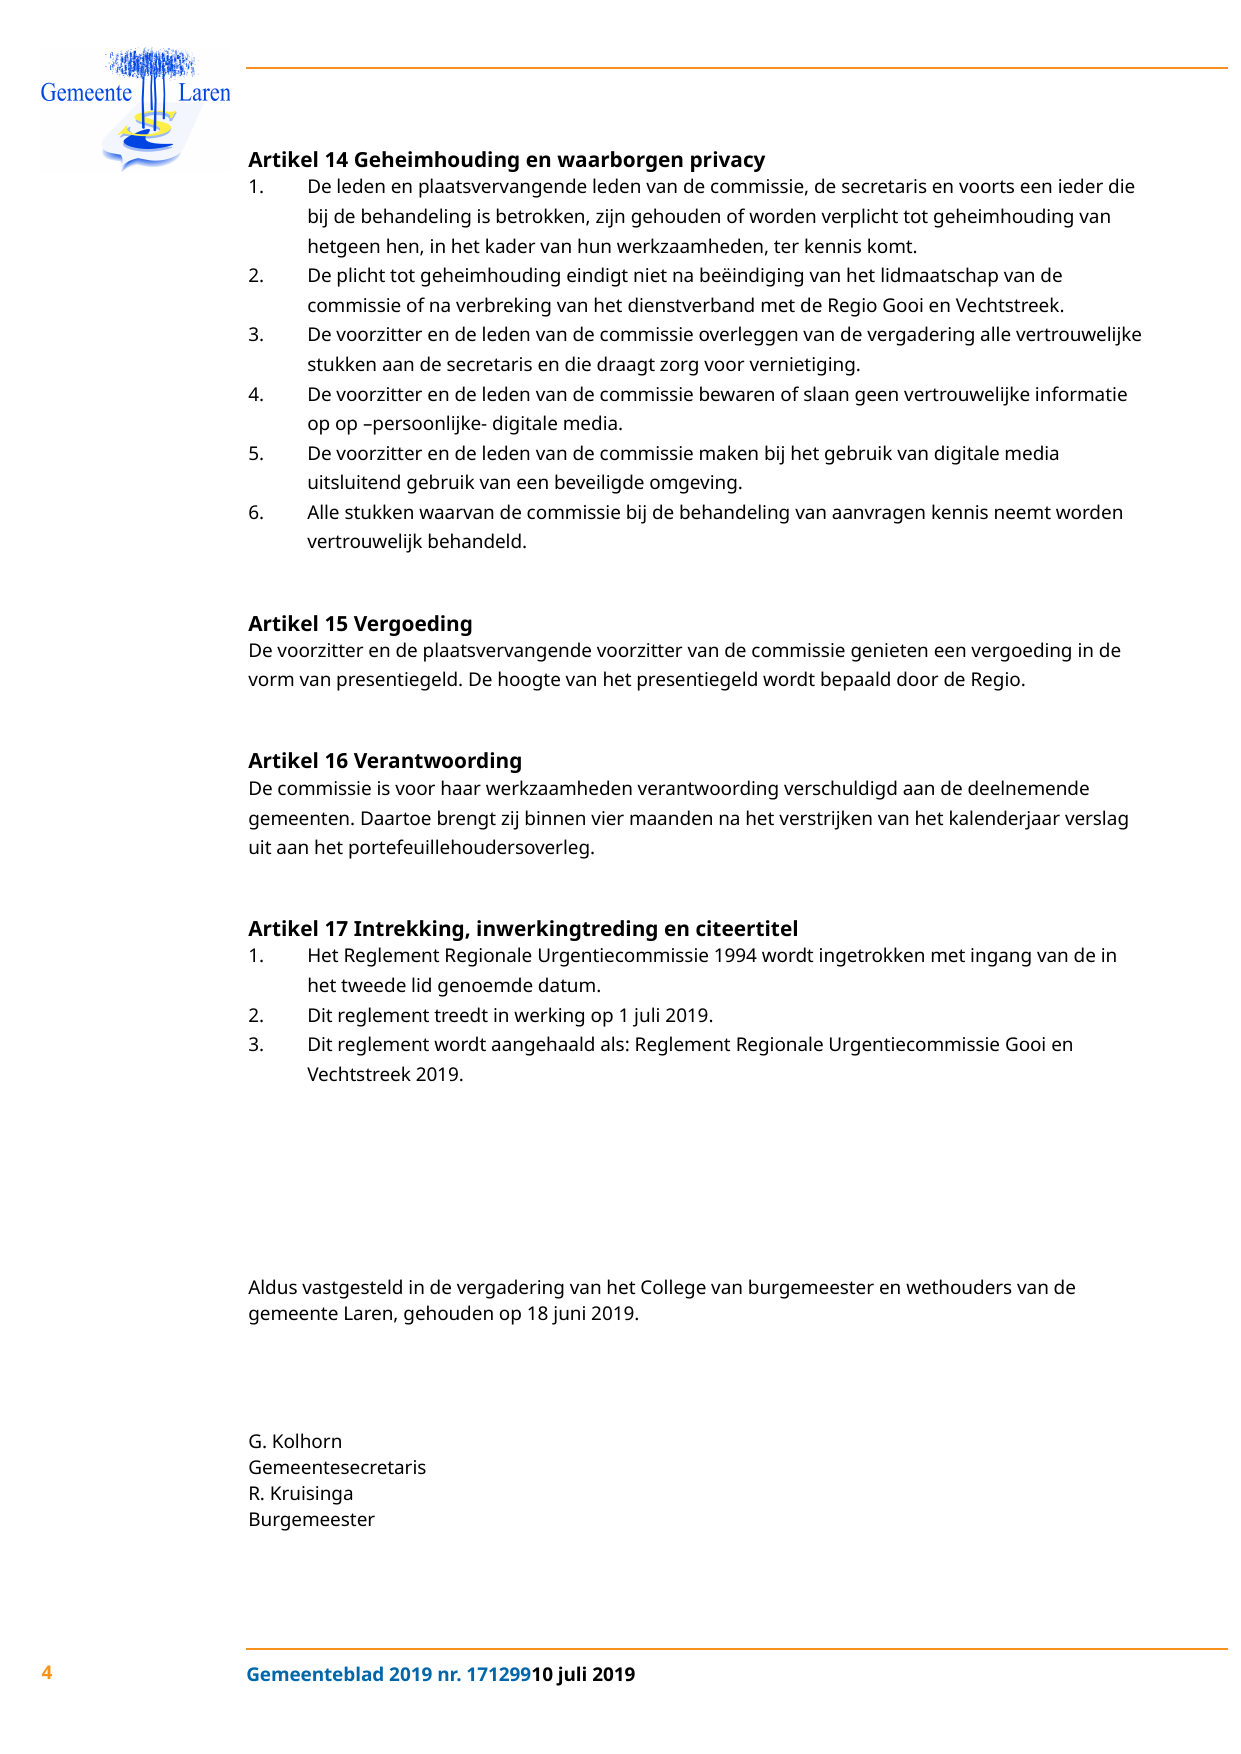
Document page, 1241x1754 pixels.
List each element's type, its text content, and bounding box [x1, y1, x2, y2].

text De voorzitter en de plaatsvervangende voorzitter van de commissie genieten een vergoeding in de vorm van presentiegeld. De hoogte van het presentiegeld wordt bepaald door de Regio. [248, 637, 1152, 692]
text Aldus vastgesteld in de vergadering van het College van burgemeester en wethouders van de gemeente Laren, gehouden op 18 juni 2019. [248, 1274, 1152, 1326]
list De voorzitter en de leden van de commissie overleggen van de vergadering alle vertrouwelijke stukken aan de secretaris en die draagt zorg voor vernietiging. [248, 322, 1152, 377]
list De leden en plaatsvervangende leden van de commissie, de secretaris en voorts een ieder die bij de behandeling is betrokken, zijn gehouden of worden verplicht tot geheimhouding van hetgeen hen, in het kader van hun werkzaamheden, ter kennis komt. [248, 174, 1152, 258]
picture [41, 47, 231, 172]
text R. Kruisinga [248, 1480, 1152, 1506]
text De commissie is voor haar werkzaamheden verantwoording verschuldigd aan de deelnemende gemeenten. Daartoe brengt zij binnen vier maanden na het verstrijken van het kalenderjaar verslag uit aan het portefeuillehoudersoverleg. [248, 775, 1152, 860]
list De voorzitter en de leden van de commissie bewaren of slaan geen vertrouwelijke informatie op op –persoonlijke- digitale media. [248, 381, 1152, 436]
list Dit reglement wordt aangehaald als: Reglement Regionale Urgentiecommissie Gooi en Vechtstreek 2019. [248, 1031, 1152, 1087]
text Artikel 17 Intrekking, inwerkingtreding en citeertitel [248, 914, 1152, 943]
list Dit reglement treedt in werking op 1 juli 2019. [248, 1002, 1152, 1028]
list Het Reglement Regionale Urgentiecommissie 1994 wordt ingetrokken met ingang van de in het tweede lid genoemde datum. [248, 943, 1152, 998]
text Artikel 15 Vergoeding [248, 609, 1152, 637]
text Gemeentesecretaris [248, 1454, 1152, 1480]
text G. Kolhorn [248, 1429, 1152, 1454]
list De plicht tot geheimhouding eindigt niet na beëindiging van het lidmaatschap van de commissie of na verbreking van het dienstverband met de Regio Gooi en Vechtstreek. [248, 262, 1152, 318]
text Burgemeester [248, 1506, 1152, 1532]
text Artikel 16 Verantwoording [248, 747, 1152, 775]
list De voorzitter en de leden van de commissie maken bij het gebruik van digitale media uitsluitend gebruik van een beveiligde omgeving. [248, 440, 1152, 495]
text Artikel 14 Geheimhouding en waarborgen privacy [248, 145, 1152, 174]
list Alle stukken waarvan de commissie bij de behandeling van aanvragen kennis neemt worden vertrouwelijk behandeld. [248, 499, 1152, 554]
